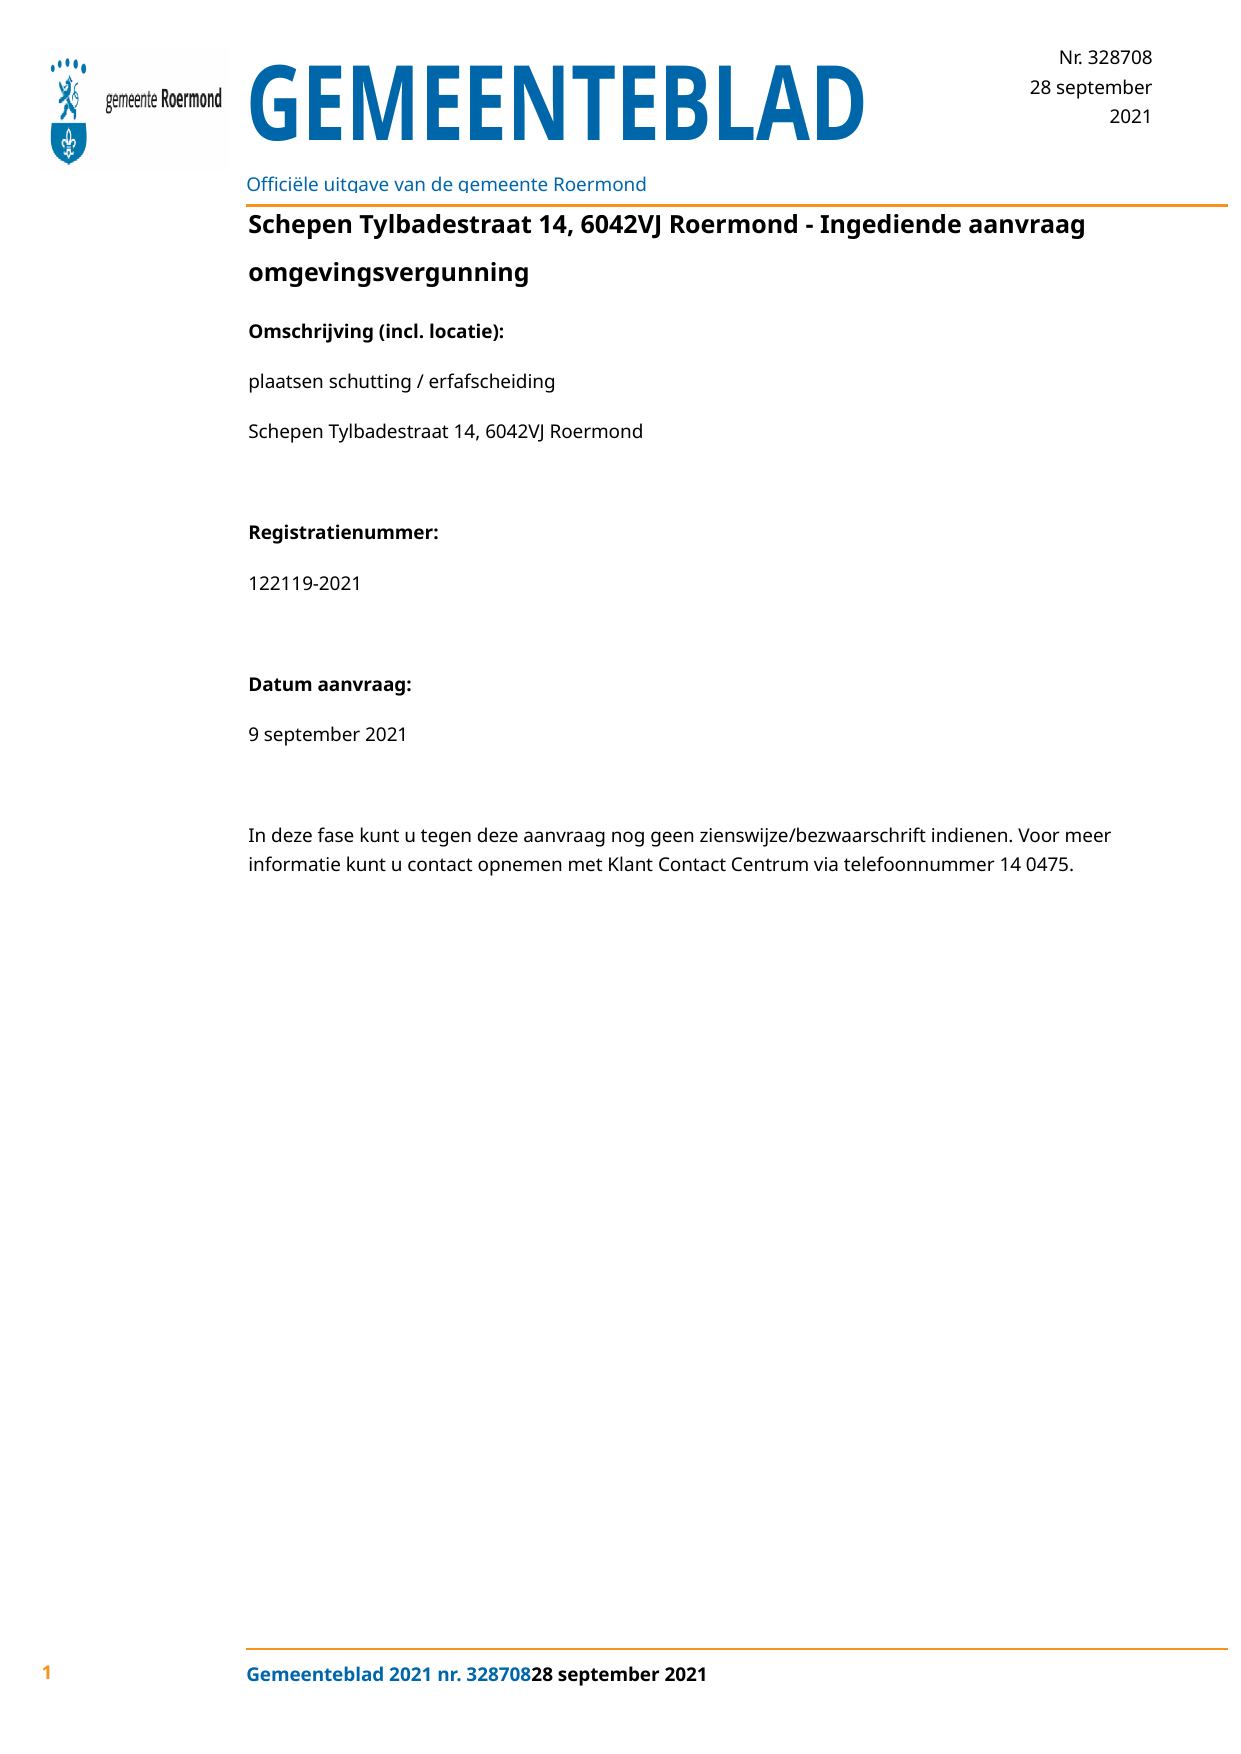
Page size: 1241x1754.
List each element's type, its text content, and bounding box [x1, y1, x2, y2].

picture [41, 47, 231, 172]
text In deze fase kunt u tegen deze aanvraag nog geen zienswijze/bezwaarschrift indienen. Voor meer informatie kunt u contact opnemen met Klant Contact Centrum via telefoonnummer 14 0475. [248, 822, 1152, 877]
text 122119-2021 [248, 570, 1152, 596]
text Registratienummer: [248, 519, 1152, 545]
text Datum aanvraag: [248, 671, 1152, 697]
text Schepen Tylbadestraat 14, 6042VJ Roermond [248, 419, 1152, 444]
text Omschrijving (incl. locatie): [248, 318, 1152, 344]
text Schepen Tylbadestraat 14, 6042VJ Roermond - Ingediende aanvraag omgevingsvergunning [248, 207, 1152, 288]
text 9 september 2021 [248, 721, 1152, 747]
text plaatsen schutting / erfafscheiding [248, 368, 1152, 394]
